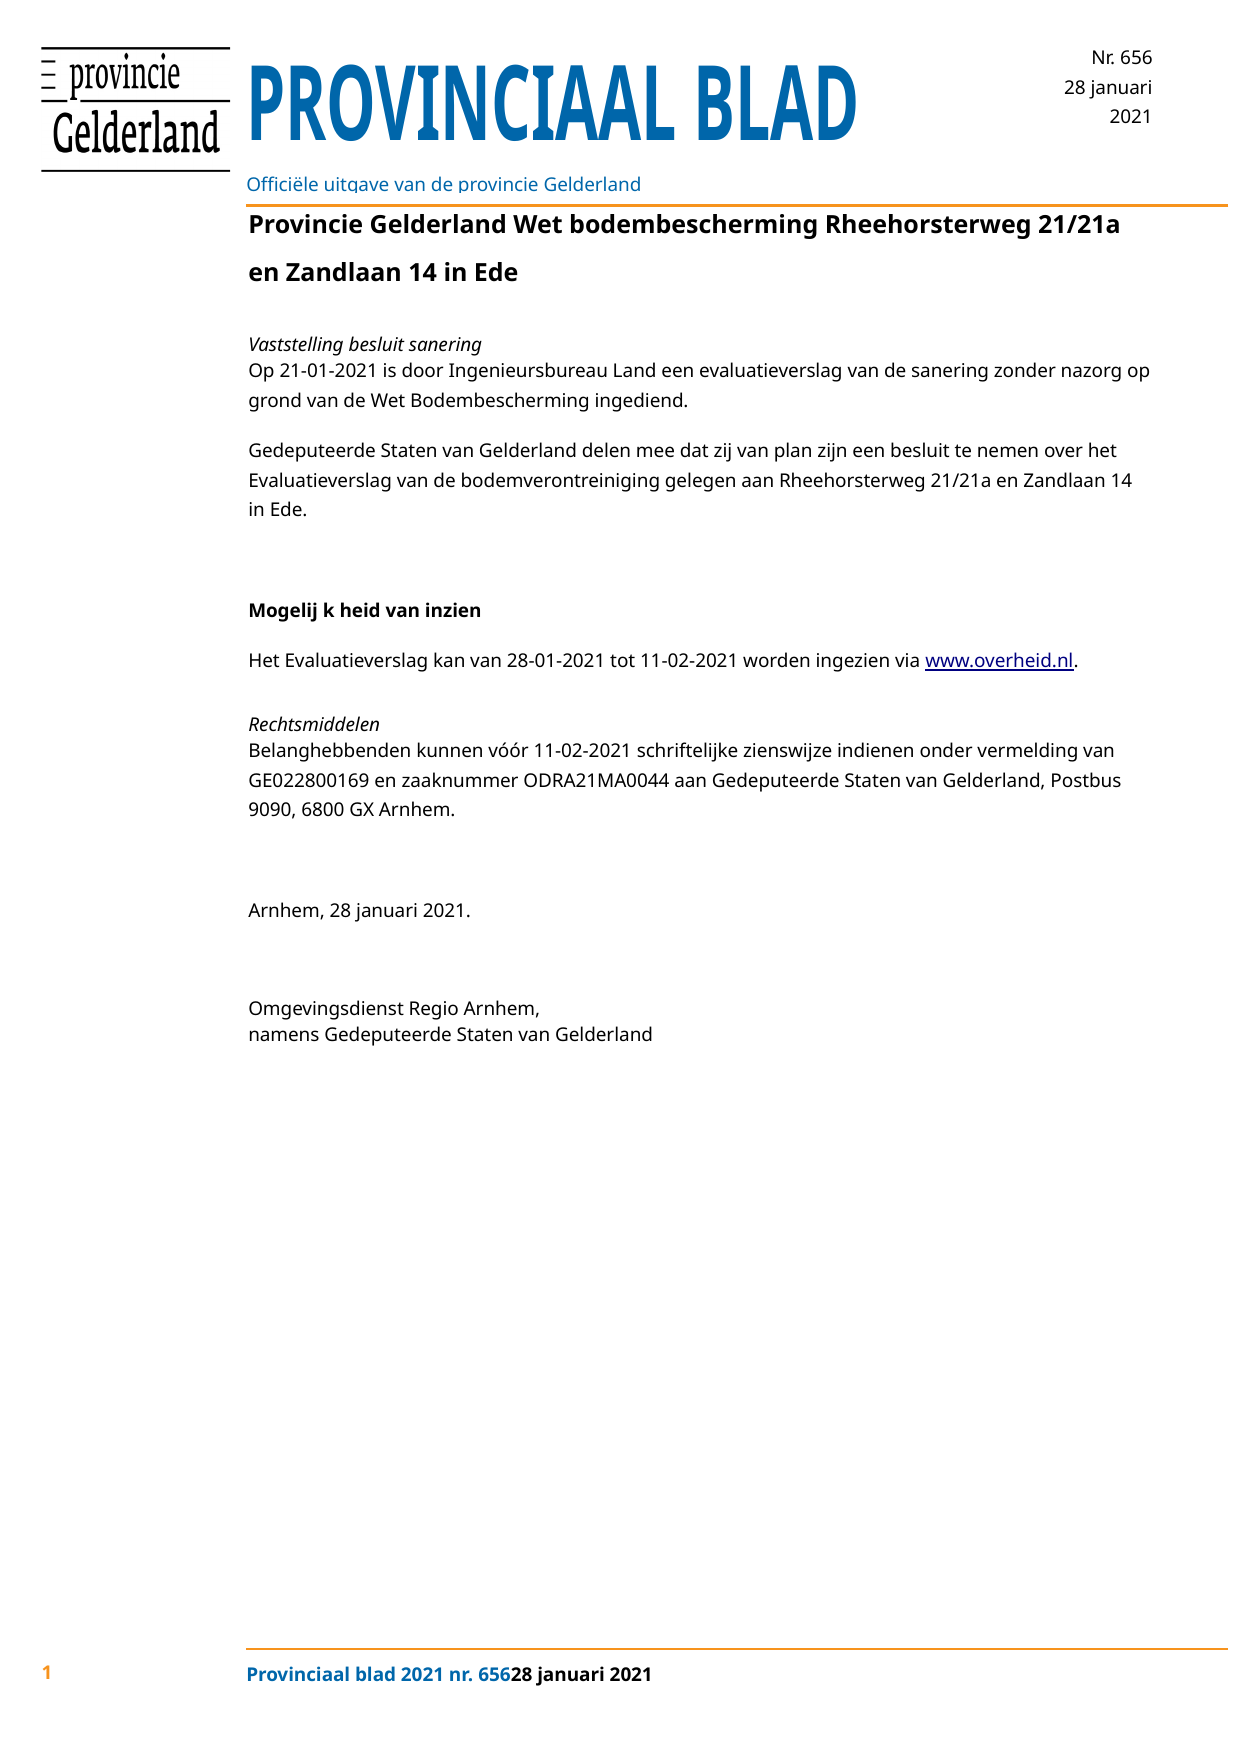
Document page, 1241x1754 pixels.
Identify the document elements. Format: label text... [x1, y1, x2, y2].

text Gedeputeerde Staten van Gelderland delen mee dat zij van plan zijn een besluit te nemen over het Evaluatieverslag van de bodemverontreiniging gelegen aan Rheehorsterweg 21/21a en Zandlaan 14 in Ede. [248, 437, 1152, 522]
text Vaststelling besluit sanering [248, 331, 1152, 357]
text Arnhem, 28 januari 2021. [248, 897, 1152, 923]
text Mogelij k heid van inzien [248, 597, 1152, 623]
text Rechtsmiddelen [248, 712, 1152, 737]
text Op 21-01-2021 is door Ingenieursbureau Land een evaluatieverslag van de sanering zonder nazorg op grond van de Wet Bodembescherming ingediend. [248, 357, 1152, 412]
text Omgevingsdienst Regio Arnhem, [248, 996, 1152, 1021]
picture [41, 47, 231, 172]
text Provincie Gelderland Wet bodembescherming Rheehorsterweg 21/21a en Zandlaan 14 in Ede [248, 207, 1152, 288]
text namens Gedeputeerde Staten van Gelderland [248, 1021, 1152, 1047]
text Het Evaluatieverslag kan van 28-01-2021 tot 11-02-2021 worden ingezien via www.overheid.nl. [248, 648, 1152, 673]
text Belanghebbenden kunnen vóór 11-02-2021 schriftelijke zienswijze indienen onder vermelding van GE022800169 en zaaknummer ODRA21MA0044 aan Gedeputeerde Staten van Gelderland, Postbus 9090, 6800 GX Arnhem. [248, 737, 1152, 822]
